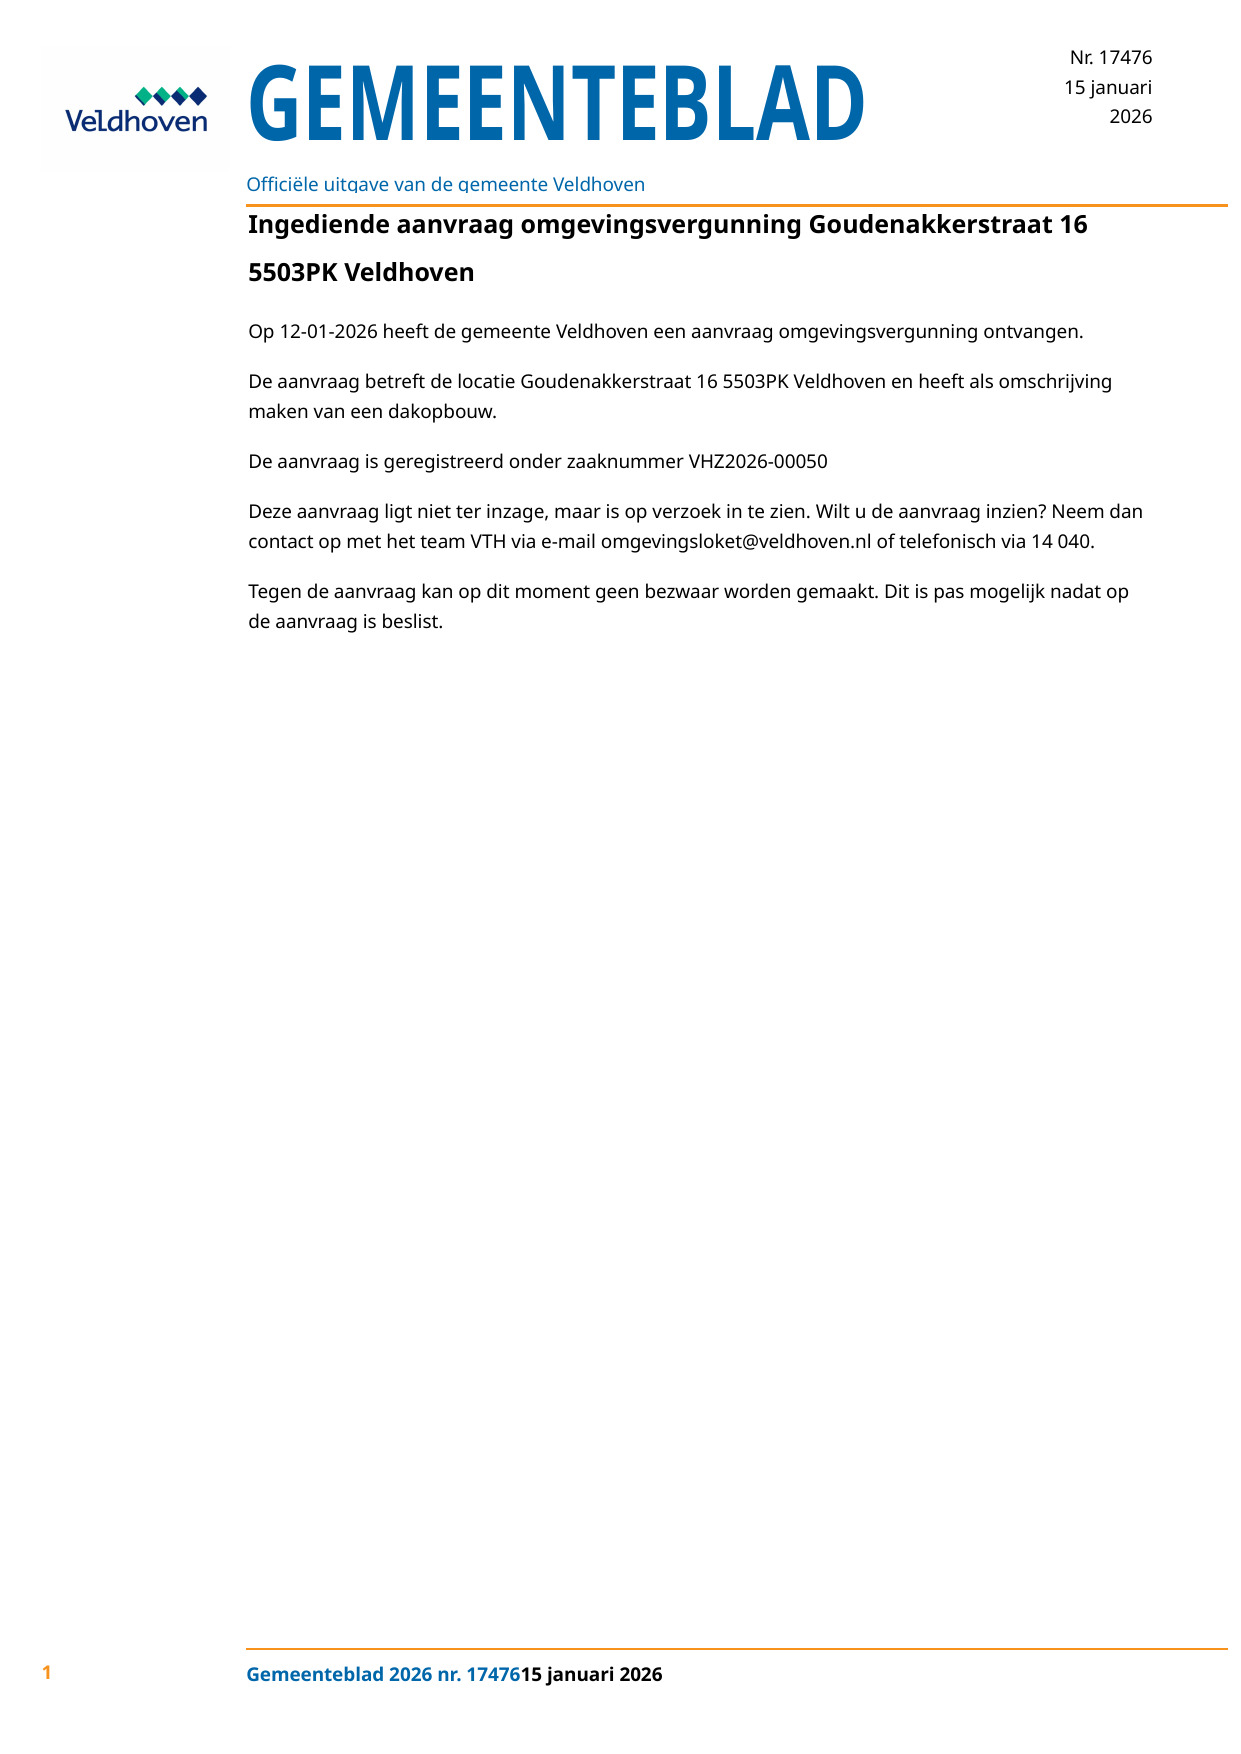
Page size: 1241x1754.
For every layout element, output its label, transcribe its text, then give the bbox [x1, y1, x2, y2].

text De aanvraag is geregistreerd onder zaaknummer VHZ2026-00050 [248, 448, 1152, 474]
text Ingediende aanvraag omgevingsvergunning Goudenakkerstraat 16 5503PK Veldhoven [248, 207, 1152, 288]
text Op 12-01-2026 heeft de gemeente Veldhoven een aanvraag omgevingsvergunning ontvangen. [248, 318, 1152, 344]
text Deze aanvraag ligt niet ter inzage, maar is op verzoek in te zien. Wilt u de aanvraag inzien? Neem dan contact op met het team VTH via e-mail omgevingsloket@veldhoven.nl of telefonisch via 14 040. [248, 499, 1152, 554]
text De aanvraag betreft de locatie Goudenakkerstraat 16 5503PK Veldhoven en heeft als omschrijving maken van een dakopbouw. [248, 368, 1152, 424]
text Tegen de aanvraag kan op dit moment geen bezwaar worden gemaakt. Dit is pas mogelijk nadat op de aanvraag is beslist. [248, 579, 1152, 634]
picture [41, 47, 231, 172]
